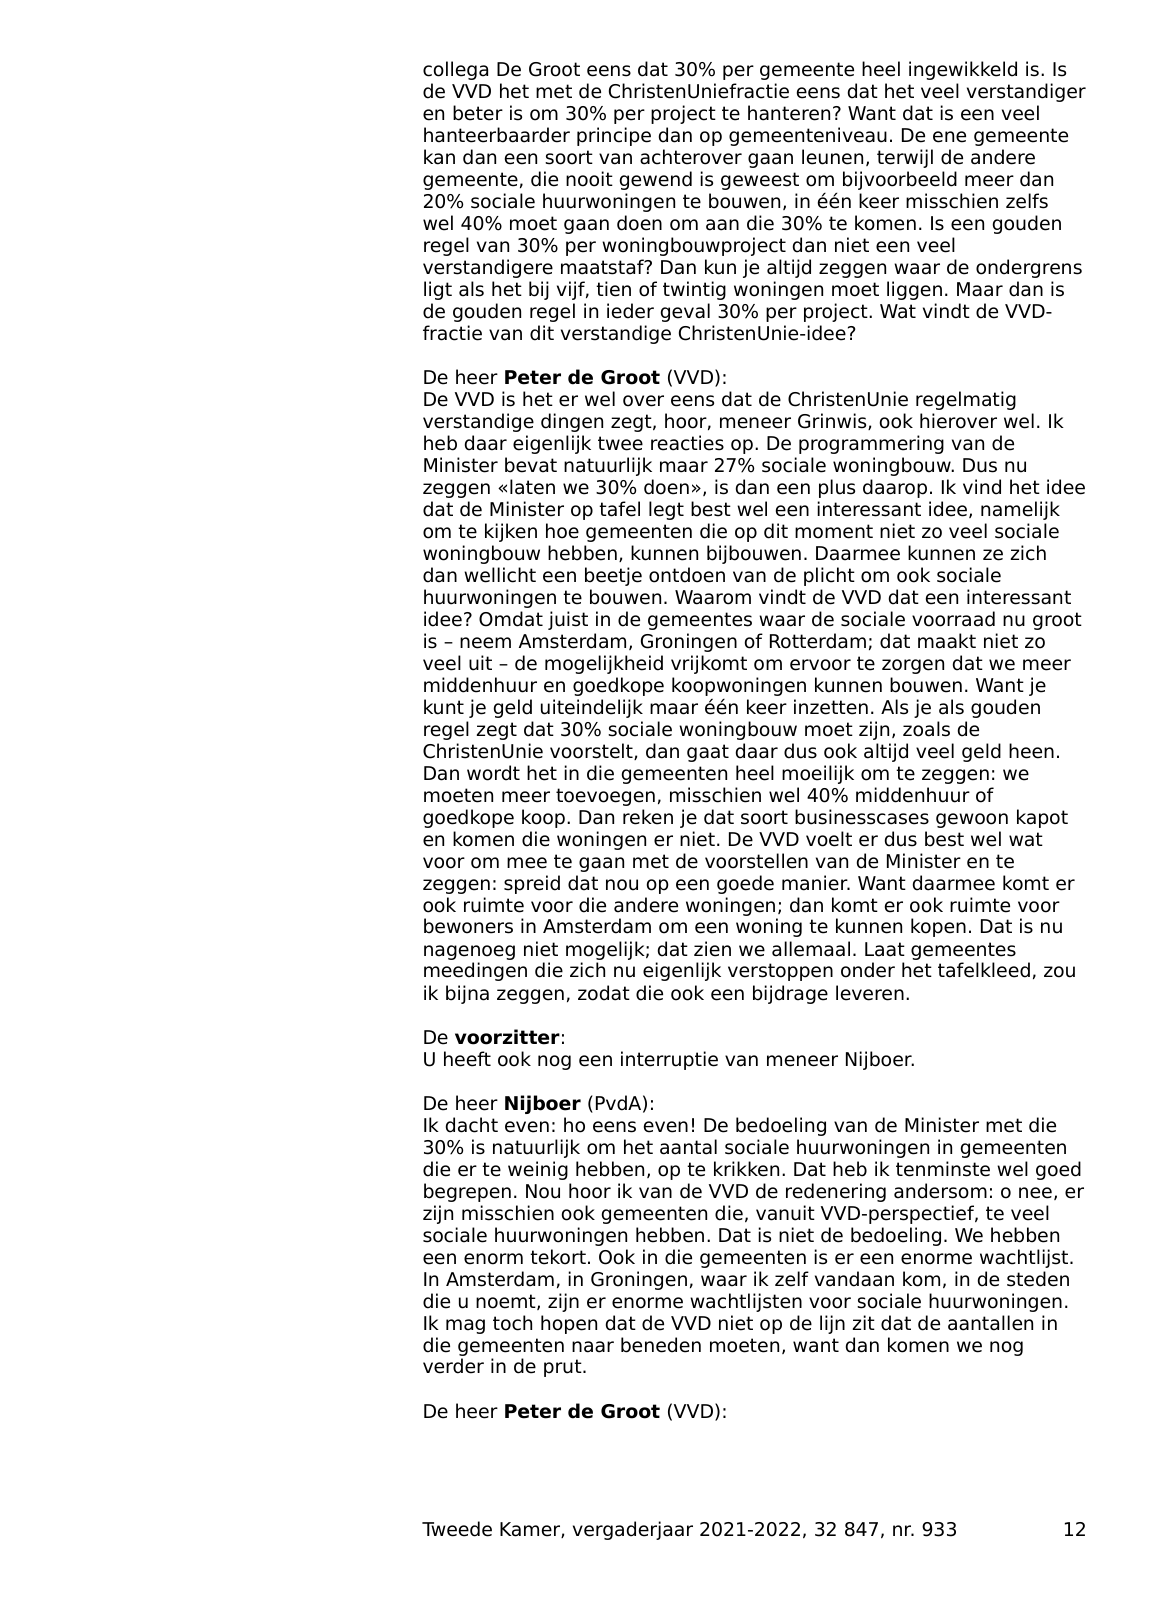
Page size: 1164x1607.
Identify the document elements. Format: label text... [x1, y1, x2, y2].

text U heeft ook nog een interruptie van meneer Nijboer. [422, 1048, 1087, 1071]
text De heer Nijboer (PvdA): [422, 1093, 1087, 1115]
text De heer Peter de Groot (VVD): [422, 367, 1087, 389]
text De VVD is het er wel over eens dat de ChristenUnie regelmatig verstandige dingen zegt, hoor, meneer Grinwis, ook hierover wel. Ik heb daar eigenlijk twee reacties op. De programmering van de Minister bevat natuurlijk maar 27% sociale woningbouw. Dus nu zeggen «laten we 30% doen», is dan een plus daarop. Ik vind het idee dat de Minister op tafel legt best wel een interessant idee, namelijk om te kijken hoe gemeenten die op dit moment niet zo veel sociale woningbouw hebben, kunnen bijbouwen. Daarmee kunnen ze zich dan wellicht een beetje ontdoen van de plicht om ook sociale huurwoningen te bouwen. Waarom vindt de VVD dat een interessant idee? Omdat juist in de gemeentes waar de sociale voorraad nu groot is – neem Amsterdam, Groningen of Rotterdam; dat maakt niet zo veel uit – de mogelijkheid vrijkomt om ervoor te zorgen dat we meer middenhuur en goedkope koopwoningen kunnen bouwen. Want je kunt je geld uiteindelijk maar één keer inzetten. Als je als gouden regel zegt dat 30% sociale woningbouw moet zijn, zoals de ChristenUnie voorstelt, dan gaat daar dus ook altijd veel geld heen. Dan wordt het in die gemeenten heel moeilijk om te zeggen: we moeten meer toevoegen, misschien wel 40% middenhuur of goedkope koop. Dan reken je dat soort businesscases gewoon kapot en komen die woningen er niet. De VVD voelt er dus best wel wat voor om mee te gaan met de voorstellen van de Minister en te zeggen: spreid dat nou op een goede manier. Want daarmee komt er ook ruimte voor die andere woningen; dan komt er ook ruimte voor bewoners in Amsterdam om een woning te kunnen kopen. Dat is nu nagenoeg niet mogelijk; dat zien we allemaal. Laat gemeentes meedingen die zich nu eigenlijk verstoppen onder het tafelkleed, zou ik bijna zeggen, zodat die ook een bijdrage leveren. [422, 389, 1087, 1004]
text collega De Groot eens dat 30% per gemeente heel ingewikkeld is. Is de VVD het met de ChristenUniefractie eens dat het veel verstandiger en beter is om 30% per project te hanteren? Want dat is een veel hanteerbaarder principe dan op gemeenteniveau. De ene gemeente kan dan een soort van achterover gaan leunen, terwijl de andere gemeente, die nooit gewend is geweest om bijvoorbeeld meer dan 20% sociale huurwoningen te bouwen, in één keer misschien zelfs wel 40% moet gaan doen om aan die 30% te komen. Is een gouden regel van 30% per woningbouwproject dan niet een veel verstandigere maatstaf? Dan kun je altijd zeggen waar de ondergrens ligt als het bij vijf, tien of twintig woningen moet liggen. Maar dan is de gouden regel in ieder geval 30% per project. Wat vindt de VVD-fractie van dit verstandige ChristenUnie-idee? [422, 59, 1087, 345]
text De voorzitter: [422, 1027, 1087, 1048]
text De heer Peter de Groot (VVD): [422, 1401, 1087, 1423]
text Ik dacht even: ho eens even! De bedoeling van de Minister met die 30% is natuurlijk om het aantal sociale huurwoningen in gemeenten die er te weinig hebben, op te krikken. Dat heb ik tenminste wel goed begrepen. Nou hoor ik van de VVD de redenering andersom: o nee, er zijn misschien ook gemeenten die, vanuit VVD-perspectief, te veel sociale huurwoningen hebben. Dat is niet de bedoeling. We hebben een enorm tekort. Ook in die gemeenten is er een enorme wachtlijst. In Amsterdam, in Groningen, waar ik zelf vandaan kom, in de steden die u noemt, zijn er enorme wachtlijsten voor sociale huurwoningen. Ik mag toch hopen dat de VVD niet op de lijn zit dat de aantallen in die gemeenten naar beneden moeten, want dan komen we nog verder in de prut. [422, 1115, 1087, 1378]
